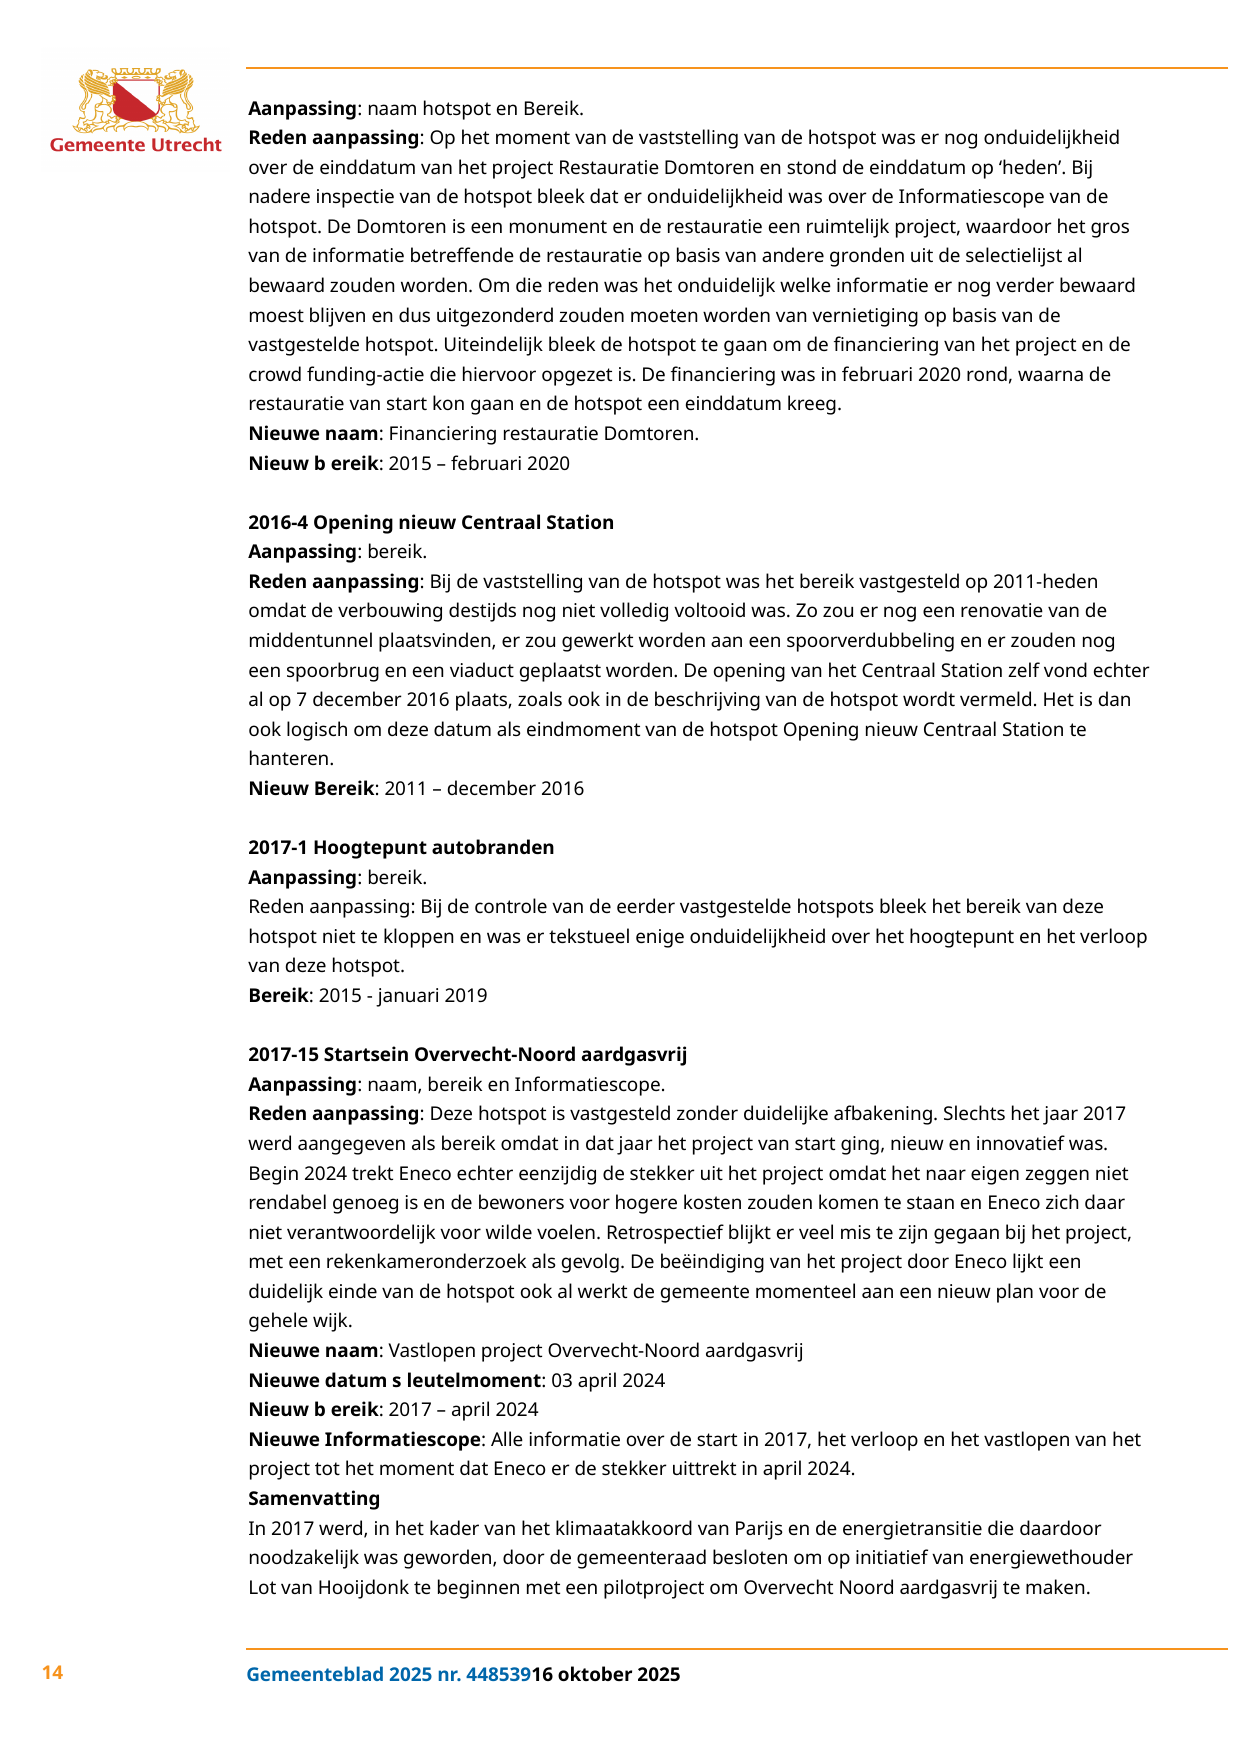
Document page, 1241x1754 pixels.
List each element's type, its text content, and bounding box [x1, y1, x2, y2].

text Bereik: 2015 - januari 2019 [248, 982, 1152, 1008]
text In 2017 werd, in het kader van het klimaatakkoord van Parijs en de energietransitie die daardoor noodzakelijk was geworden, door de gemeenteraad besloten om op initiatief van energiewethouder Lot van Hooijdonk te beginnen met een pilotproject om Overvecht Noord aardgasvrij te maken. [248, 1515, 1152, 1600]
text Reden aanpassing: Bij de vaststelling van de hotspot was het bereik vastgesteld op 2011-heden omdat de verbouwing destijds nog niet volledig voltooid was. Zo zou er nog een renovatie van de middentunnel plaatsvinden, er zou gewerkt worden aan een spoorverdubbeling en er zouden nog een spoorbrug en een viaduct geplaatst worden. De opening van het Centraal Station zelf vond echter al op 7 december 2016 plaats, zoals ook in de beschrijving van de hotspot wordt vermeld. Het is dan ook logisch om deze datum als eindmoment van de hotspot Opening nieuw Centraal Station te hanteren. [248, 568, 1152, 771]
text 2016-4 Opening nieuw Centraal Station [248, 509, 1152, 535]
text Reden aanpassing: Bij de controle van de eerder vastgestelde hotspots bleek het bereik van deze hotspot niet te kloppen en was er tekstueel enige onduidelijkheid over het hoogtepunt en het verloop van deze hotspot. [248, 893, 1152, 978]
text Nieuwe Informatiescope: Alle informatie over de start in 2017, het verloop en het vastlopen van het project tot het moment dat Eneco er de stekker uittrekt in april 2024. [248, 1426, 1152, 1481]
text Aanpassing: naam, bereik en Informatiescope. [248, 1071, 1152, 1097]
text 2017-15 Startsein Overvecht-Noord aardgasvrij [248, 1041, 1152, 1067]
text Nieuw b ereik: 2015 – februari 2020 [248, 450, 1152, 476]
text Reden aanpassing: Op het moment van de vaststelling van de hotspot was er nog onduidelijkheid over de einddatum van het project Restauratie Domtoren en stond de einddatum op ‘heden’. Bij nadere inspectie van de hotspot bleek dat er onduidelijkheid was over de Informatiescope van de hotspot. De Domtoren is een monument en de restauratie een ruimtelijk project, waardoor het gros van de informatie betreffende de restauratie op basis van andere gronden uit de selectielijst al bewaard zouden worden. Om die reden was het onduidelijk welke informatie er nog verder bewaard moest blijven en dus uitgezonderd zouden moeten worden van vernietiging op basis van de vastgestelde hotspot. Uiteindelijk bleek de hotspot te gaan om de financiering van het project en de crowd funding-actie die hiervoor opgezet is. De financiering was in februari 2020 rond, waarna de restauratie van start kon gaan en de hotspot een einddatum kreeg. [248, 124, 1152, 416]
text Reden aanpassing: Deze hotspot is vastgesteld zonder duidelijke afbakening. Slechts het jaar 2017 werd aangegeven als bereik omdat in dat jaar het project van start ging, nieuw en innovatief was. Begin 2024 trekt Eneco echter eenzijdig de stekker uit het project omdat het naar eigen zeggen niet rendabel genoeg is en de bewoners voor hogere kosten zouden komen te staan en Eneco zich daar niet verantwoordelijk voor wilde voelen. Retrospectief blijkt er veel mis te zijn gegaan bij het project, met een rekenkameronderzoek als gevolg. De beëindiging van het project door Eneco lijkt een duidelijk einde van de hotspot ook al werkt de gemeente momenteel aan een nieuw plan voor de gehele wijk. [248, 1101, 1152, 1333]
text Nieuw Bereik: 2011 – december 2016 [248, 775, 1152, 801]
text Nieuwe datum s leutelmoment: 03 april 2024 [248, 1367, 1152, 1393]
text Aanpassing: bereik. [248, 538, 1152, 564]
text Nieuw b ereik: 2017 – april 2024 [248, 1396, 1152, 1422]
text Nieuwe naam: Financiering restauratie Domtoren. [248, 420, 1152, 446]
text Aanpassing: naam hotspot en Bereik. [248, 95, 1152, 121]
picture [41, 47, 231, 172]
text Nieuwe naam: Vastlopen project Overvecht-Noord aardgasvrij [248, 1337, 1152, 1363]
text Aanpassing: bereik. [248, 864, 1152, 890]
text Samenvatting [248, 1485, 1152, 1511]
text 2017-1 Hoogtepunt autobranden [248, 834, 1152, 860]
